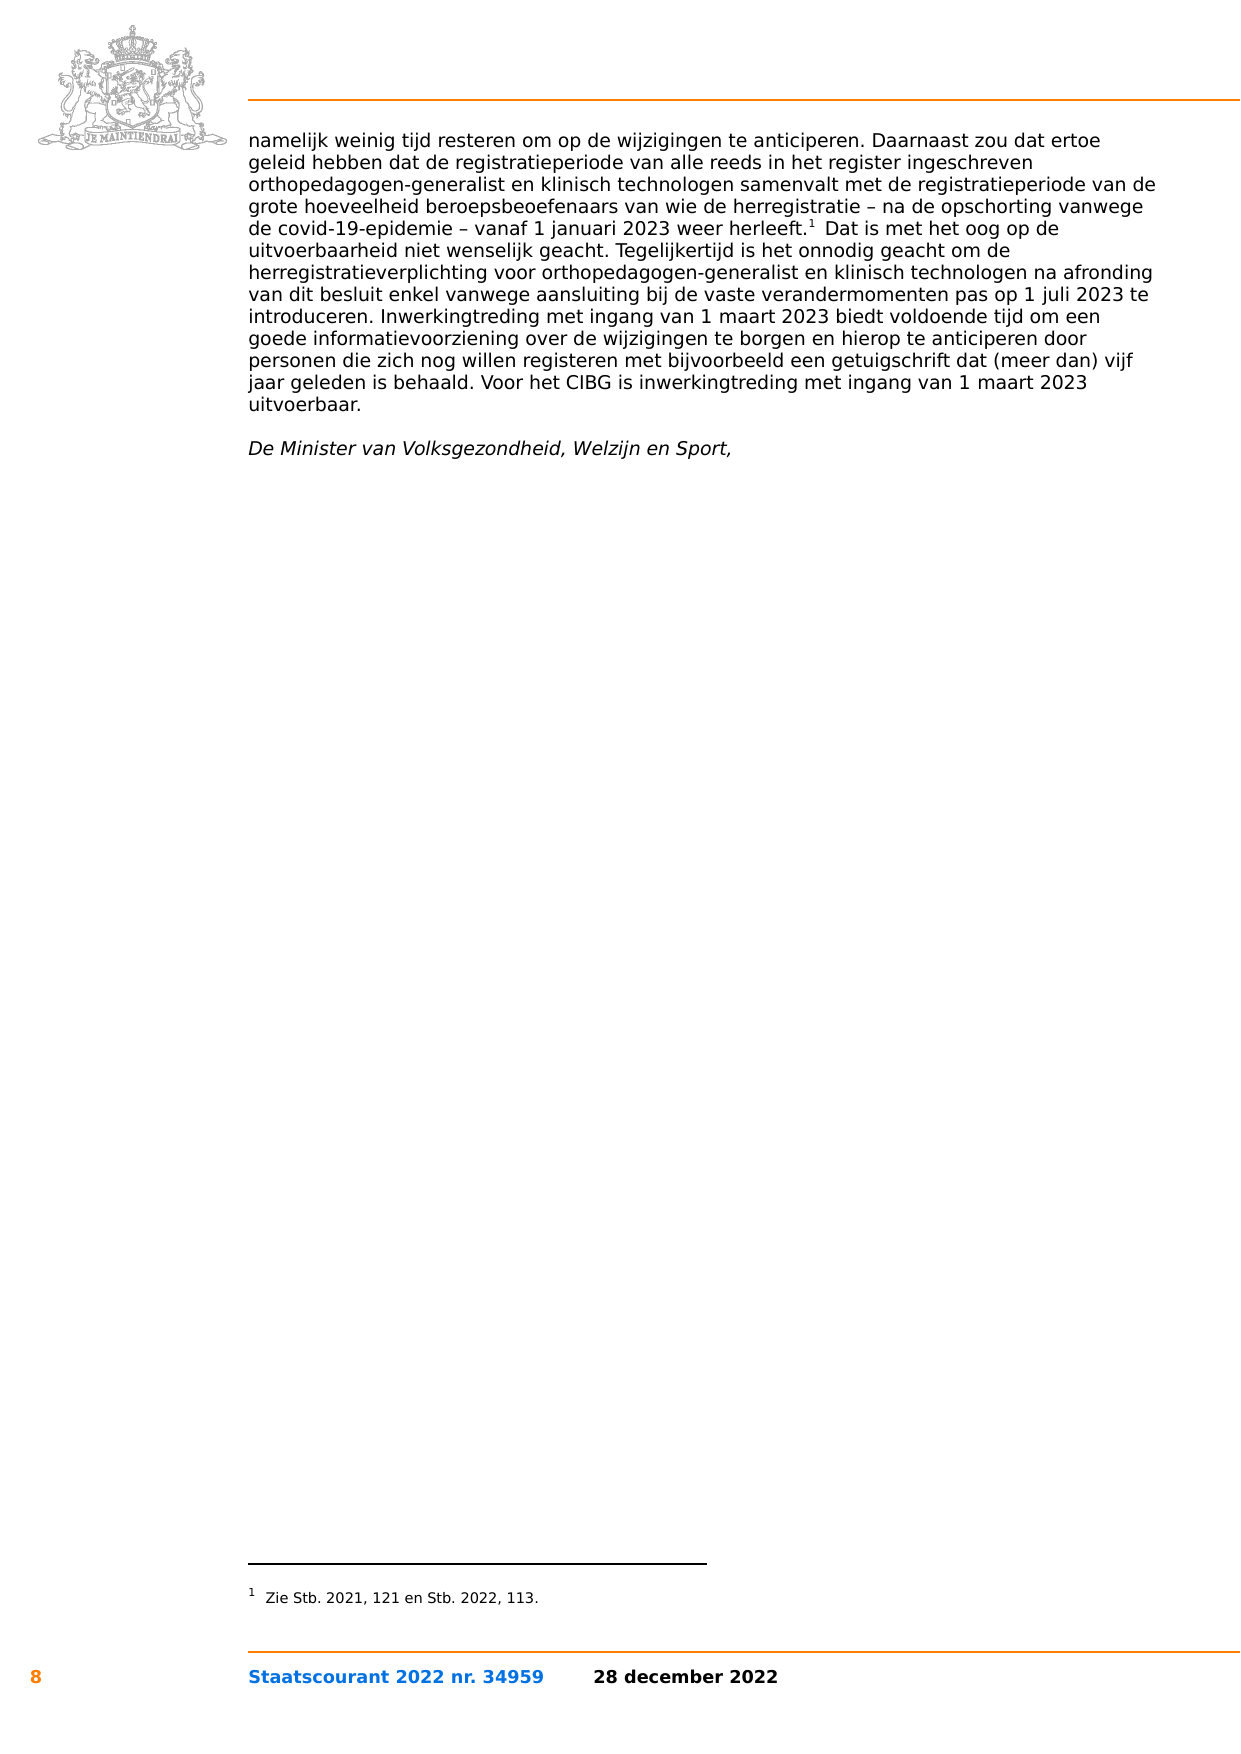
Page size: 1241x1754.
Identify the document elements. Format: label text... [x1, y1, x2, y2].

picture [38, 25, 227, 150]
text namelijk weinig tijd resteren om op de wijzigingen te anticiperen. Daarnaast zou dat ertoe geleid hebben dat de registratieperiode van alle reeds in het register ingeschreven orthopedagogen-generalist en klinisch technologen samenvalt met de registratieperiode van de grote hoeveelheid beroepsbeoefenaars van wie de herregistratie – na de opschorting vanwege de covid-19-epidemie – vanaf 1 januari 2023 weer herleeft. Dat is met het oog op de uitvoerbaarheid niet wenselijk geacht. Tegelijkertijd is het onnodig geacht om de herregistratieverplichting voor orthopedagogen-generalist en klinisch technologen na afronding van dit besluit enkel vanwege aansluiting bij de vaste verandermomenten pas op 1 juli 2023 te introduceren. Inwerkingtreding met ingang van 1 maart 2023 biedt voldoende tijd om een goede informatievoorziening over de wijzigingen te borgen en hierop te anticiperen door personen die zich nog willen registeren met bijvoorbeeld een getuigschrift dat (meer dan) vijf jaar geleden is behaald. Voor het CIBG is inwerkingtreding met ingang van 1 maart 2023 uitvoerbaar. [248, 130, 1163, 416]
text De Minister van Volksgezondheid, Welzijn en Sport, [248, 437, 1163, 459]
text Zie Stb. 2021, 121 en Stb. 2022, 113. [248, 1586, 1163, 1608]
